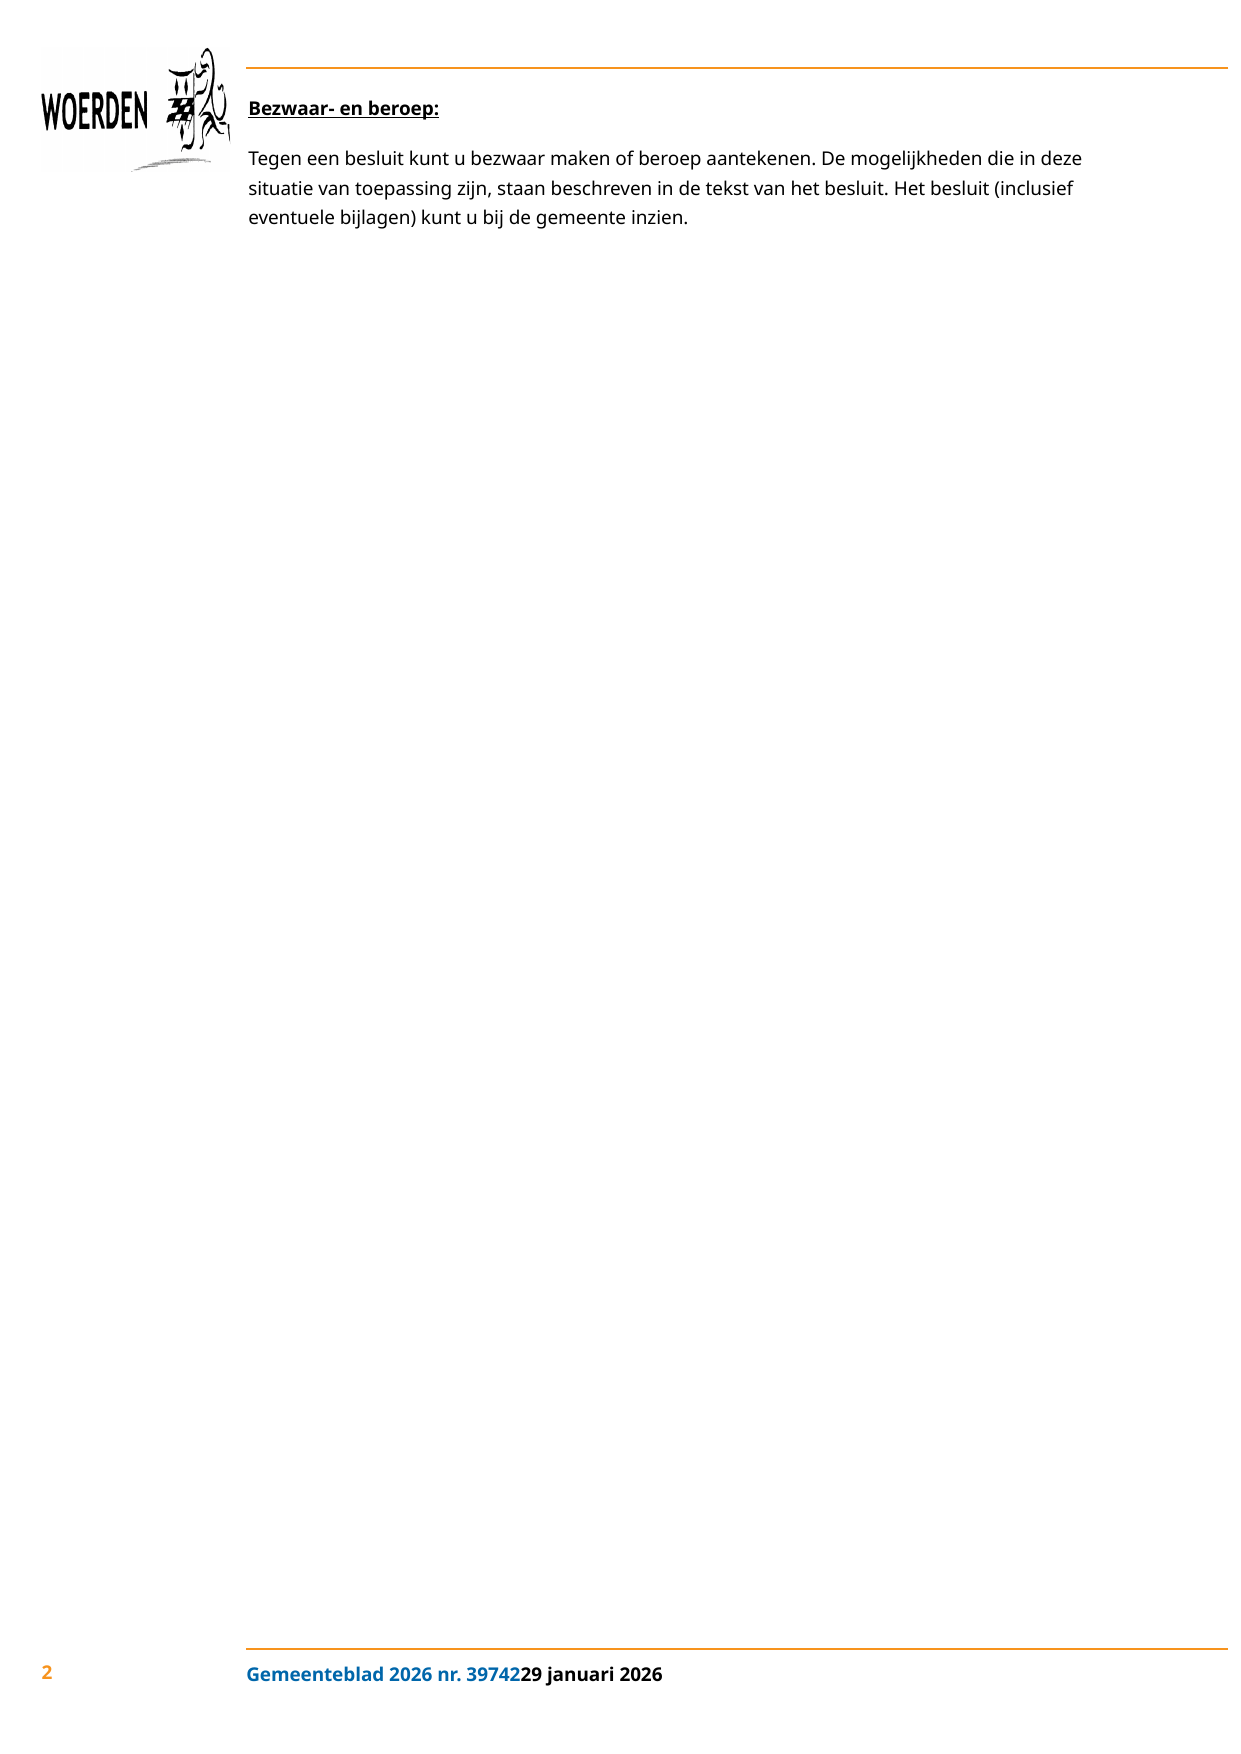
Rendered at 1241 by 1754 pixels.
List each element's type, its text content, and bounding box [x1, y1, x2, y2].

text Bezwaar- en beroep: [248, 95, 1152, 121]
text Tegen een besluit kunt u bezwaar maken of beroep aantekenen. De mogelijkheden die in deze situatie van toepassing zijn, staan beschreven in de tekst van het besluit. Het besluit (inclusief eventuele bijlagen) kunt u bij de gemeente inzien. [248, 145, 1152, 230]
picture [41, 47, 231, 172]
